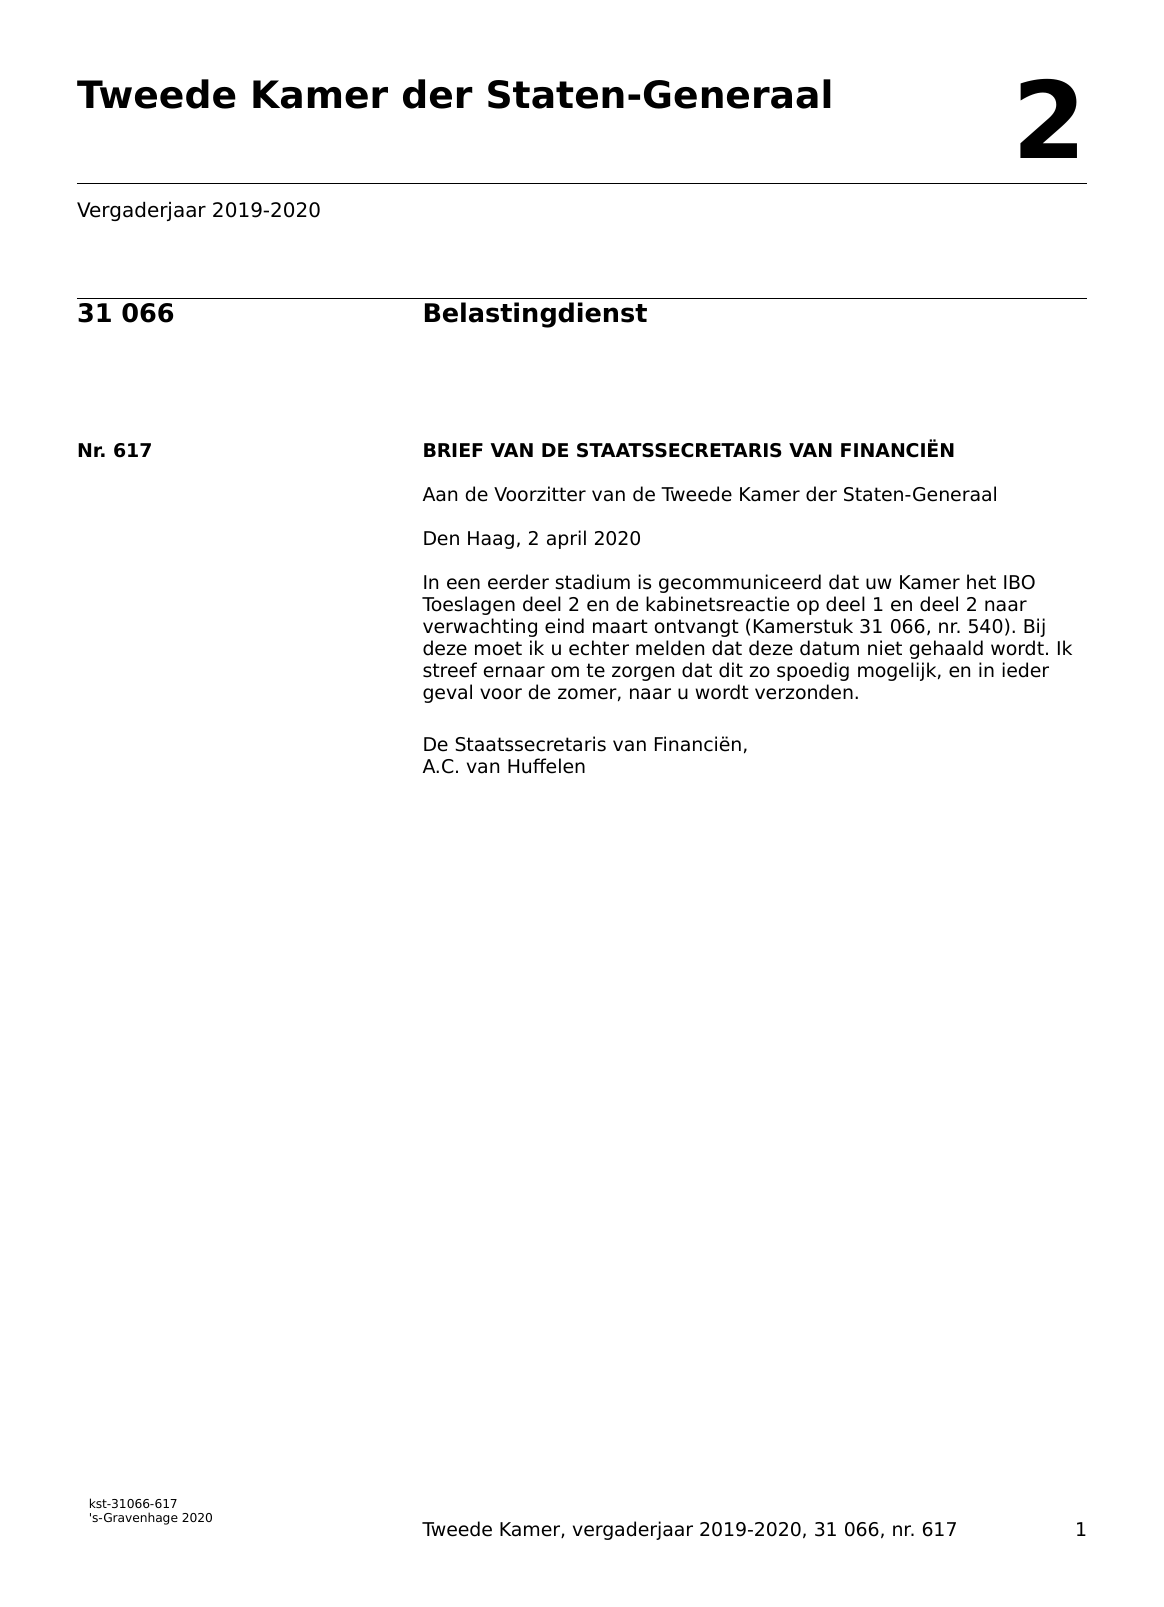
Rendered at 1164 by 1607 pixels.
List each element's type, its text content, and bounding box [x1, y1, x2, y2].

text Den Haag, 2 april 2020 [422, 528, 1087, 550]
text 's-Gravenhage 2020 [88, 1511, 323, 1525]
text In een eerder stadium is gecommuniceerd dat uw Kamer het IBO Toeslagen deel 2 en de kabinetsreactie op deel 1 en deel 2 naar verwachting eind maart ontvangt (Kamerstuk 31 066, nr. 540). Bij deze moet ik u echter melden dat deze datum niet gehaald wordt. Ik streef ernaar om te zorgen dat dit zo spoedig mogelijk, en in ieder geval voor de zomer, naar u wordt verzonden. [422, 572, 1087, 704]
text Aan de Voorzitter van de Tweede Kamer der Staten-Generaal [422, 484, 1087, 506]
table_header 2 [886, 59, 1087, 183]
subtitle Nr. 617 BRIEF VAN DE STAATSSECRETARIS VAN FINANCIËN [77, 440, 1087, 462]
table_header Tweede Kamer der Staten-Generaal [77, 59, 886, 183]
table_cell Vergaderjaar 2019-2020 [77, 184, 1087, 298]
text kst-31066-617 [88, 1497, 323, 1511]
text De Staatssecretaris van Financiën, A.C. van Huffelen [422, 734, 1087, 778]
subtitle 31 066 Belastingdienst [77, 299, 1087, 329]
